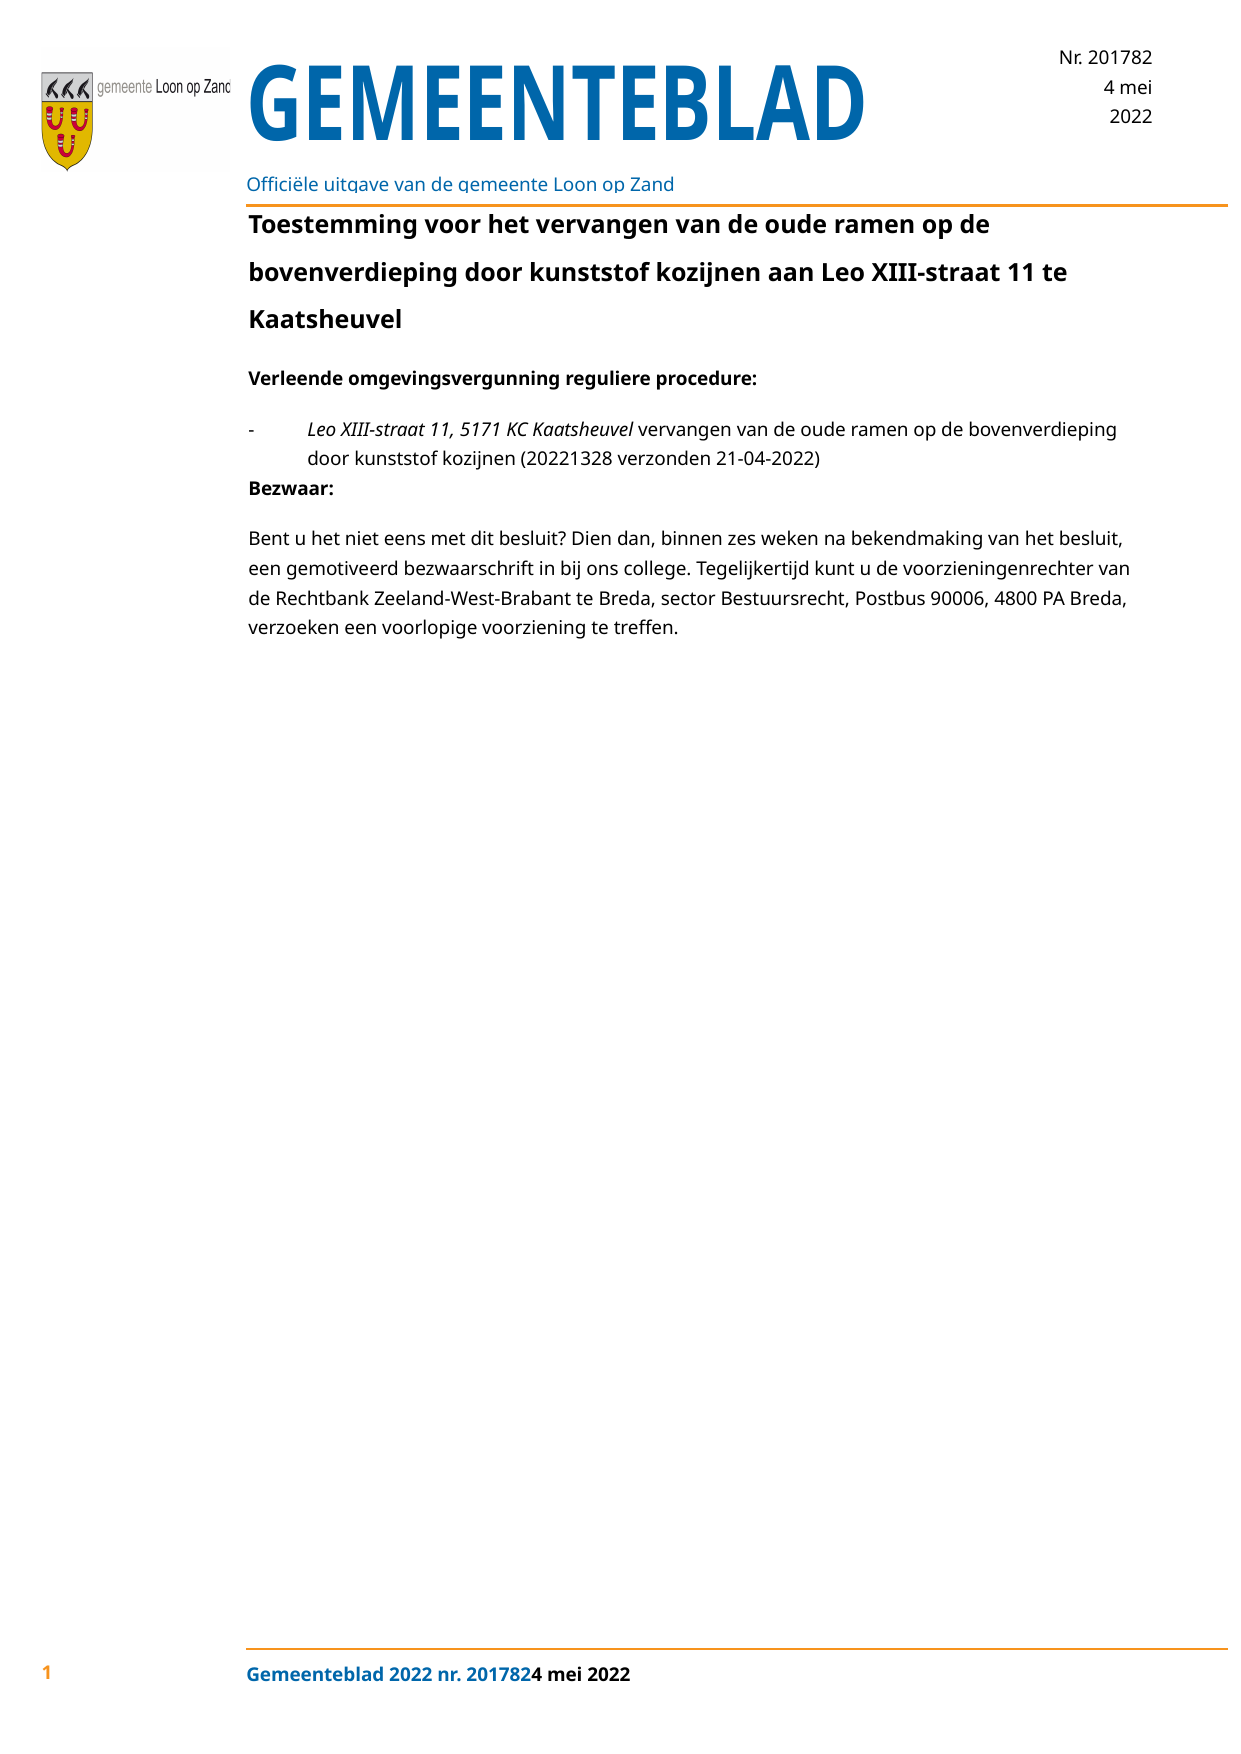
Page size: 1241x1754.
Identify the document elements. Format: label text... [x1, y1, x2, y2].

text Toestemming voor het vervangen van de oude ramen op de bovenverdieping door kunststof kozijnen aan Leo XIII-straat 11 te Kaatsheuvel [248, 207, 1152, 336]
picture [41, 47, 231, 172]
text Bezwaar: [248, 475, 1152, 501]
text Bent u het niet eens met dit besluit? Dien dan, binnen zes weken na bekendmaking van het besluit, een gemotiveerd bezwaarschrift in bij ons college. Tegelijkertijd kunt u de voorzieningenrechter van de Rechtbank Zeeland-West-Brabant te Breda, sector Bestuursrecht, Postbus 90006, 4800 PA Breda, verzoeken een voorlopige voorziening te treffen. [248, 526, 1152, 640]
text Verleende omgevingsvergunning reguliere procedure: [248, 366, 1152, 391]
list Leo XIII-straat 11, 5171 KC Kaatsheuvel vervangen van de oude ramen op de bovenverdieping door kunststof kozijnen (20221328 verzonden 21-04-2022) [248, 416, 1152, 471]
